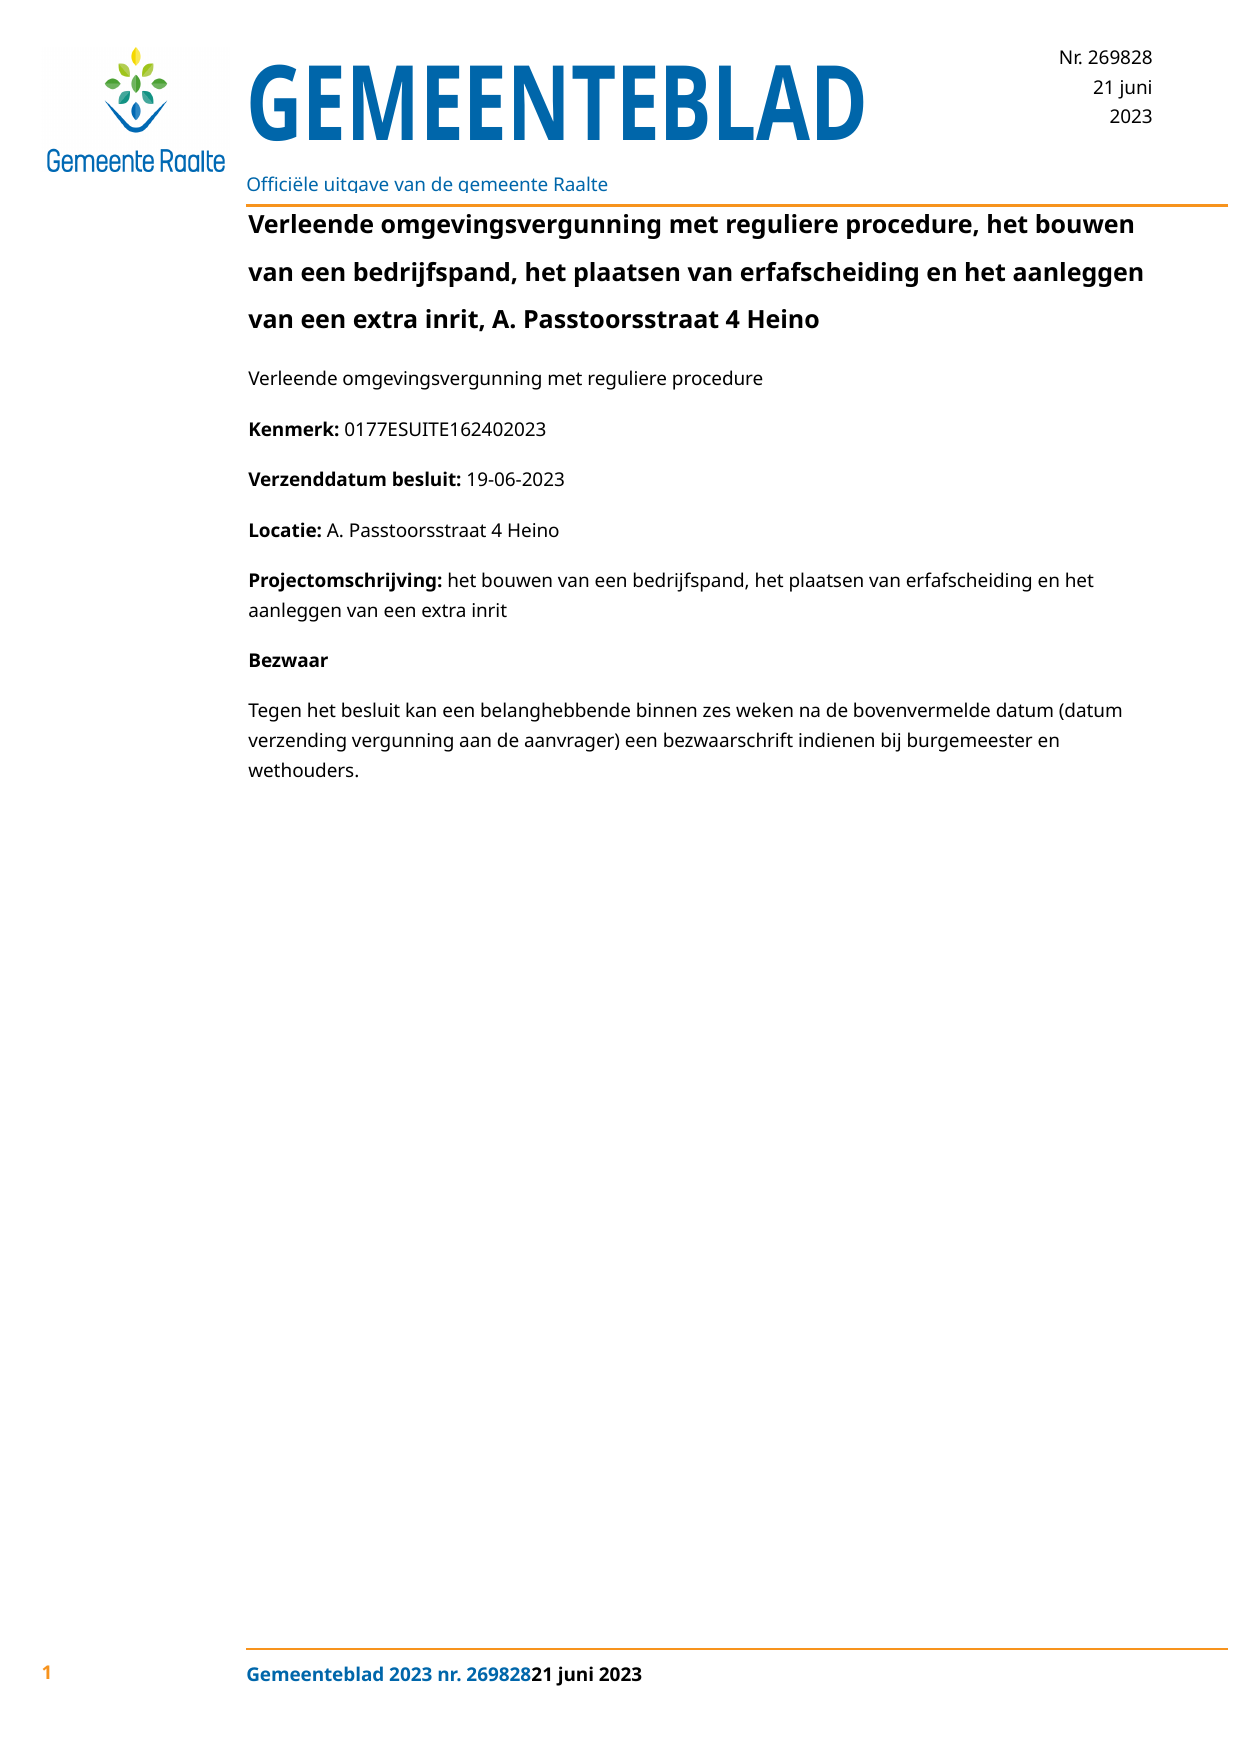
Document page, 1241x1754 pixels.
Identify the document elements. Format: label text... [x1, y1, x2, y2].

picture [41, 47, 231, 172]
text Projectomschrijving: het bouwen van een bedrijfspand, het plaatsen van erfafscheiding en het aanleggen van een extra inrit [248, 567, 1152, 622]
text Verzenddatum besluit: 19-06-2023 [248, 466, 1152, 492]
text Verleende omgevingsvergunning met reguliere procedure [248, 366, 1152, 391]
text Verleende omgevingsvergunning met reguliere procedure, het bouwen van een bedrijfspand, het plaatsen van erfafscheiding en het aanleggen van een extra inrit, A. Passtoorsstraat 4 Heino [248, 207, 1152, 336]
text Tegen het besluit kan een belanghebbende binnen zes weken na de bovenvermelde datum (datum verzending vergunning aan de aanvrager) een bezwaarschrift indienen bij burgemeester en wethouders. [248, 698, 1152, 782]
text Bezwaar [248, 647, 1152, 673]
text Locatie: A. Passtoorsstraat 4 Heino [248, 517, 1152, 542]
text Kenmerk: 0177ESUITE162402023 [248, 416, 1152, 442]
